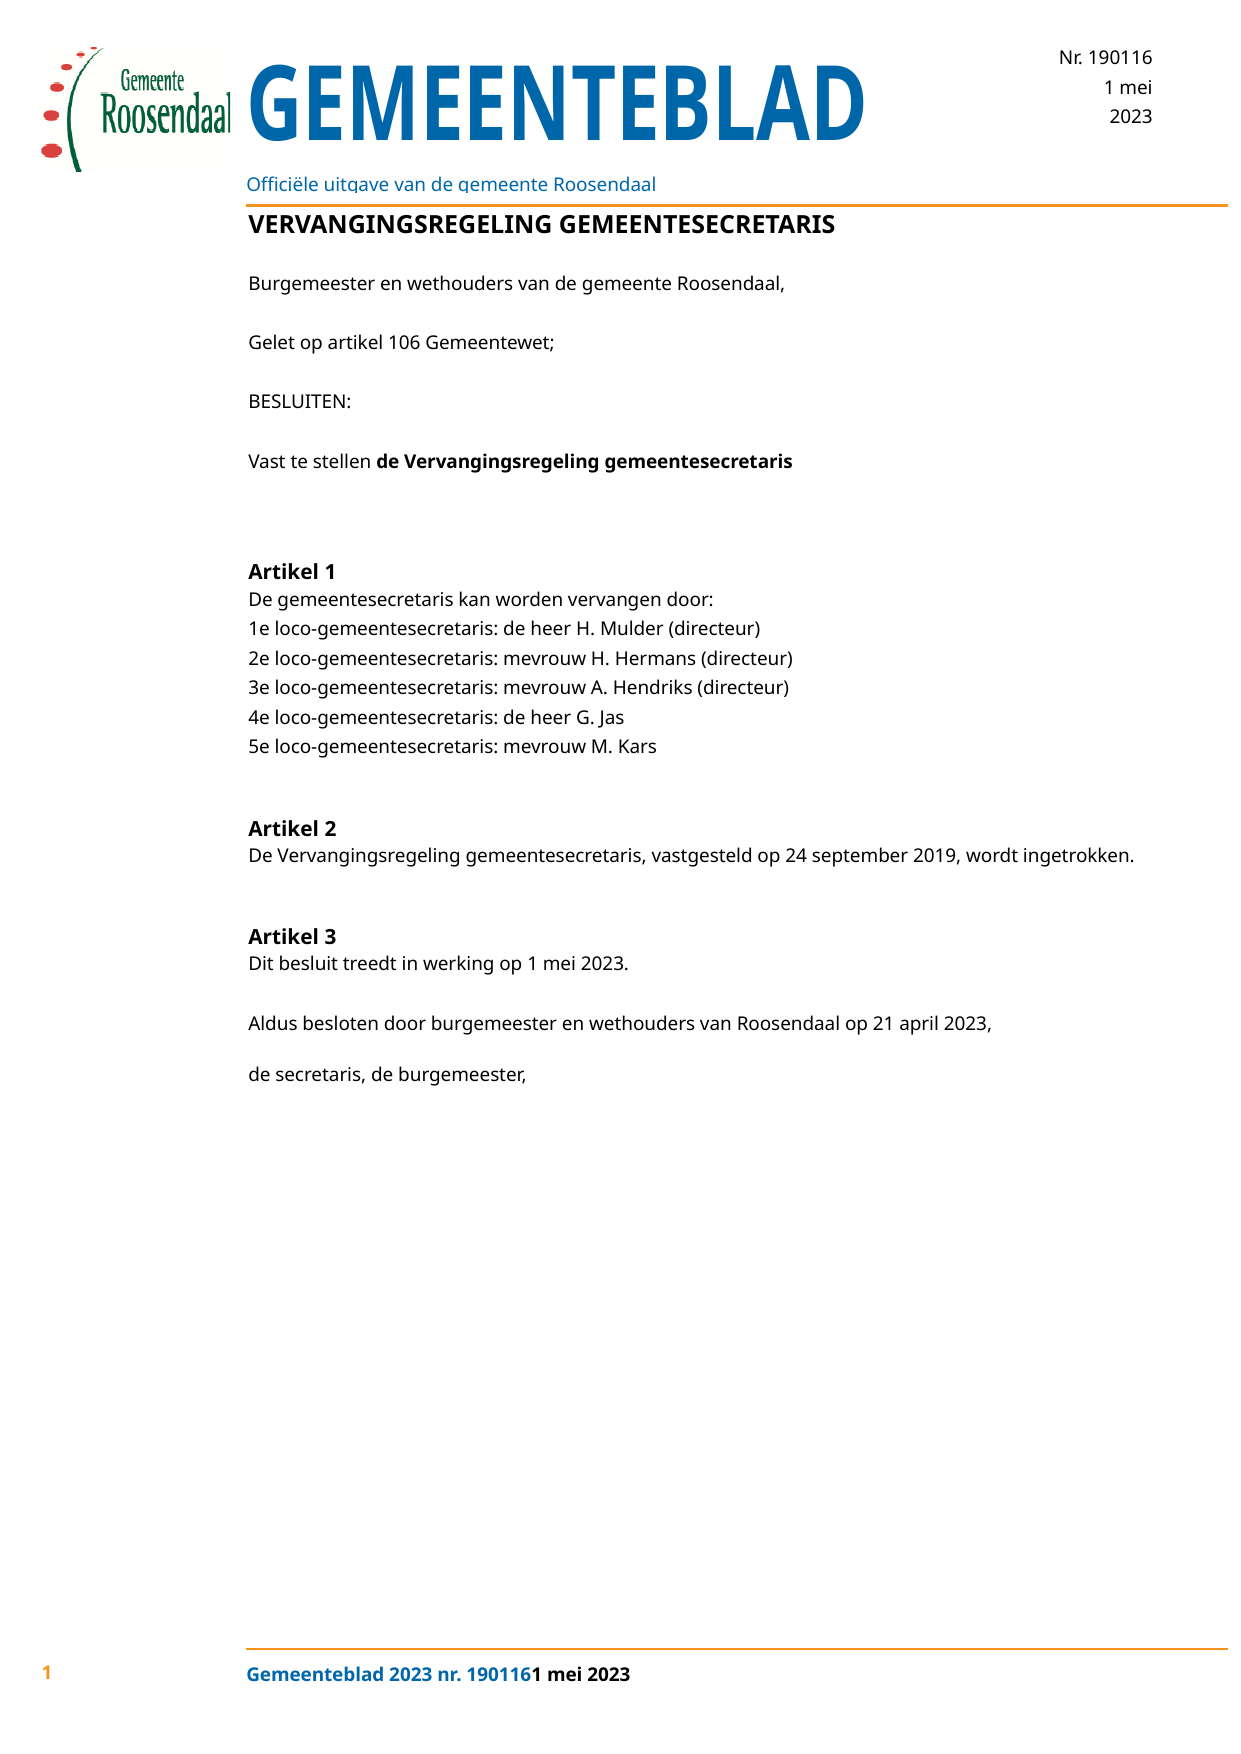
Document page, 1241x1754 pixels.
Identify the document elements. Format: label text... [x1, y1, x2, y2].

text De Vervangingsregeling gemeentesecretaris, vastgesteld op 24 september 2019, wordt ingetrokken. [248, 842, 1152, 868]
picture [41, 47, 231, 172]
text Gelet op artikel 106 Gemeentewet; [248, 329, 1152, 355]
text Artikel 3 [248, 922, 1152, 951]
text de secretaris, de burgemeester, [248, 1061, 1152, 1087]
text 5e loco-gemeentesecretaris: mevrouw M. Kars [248, 734, 1152, 759]
text 2e loco-gemeentesecretaris: mevrouw H. Hermans (directeur) [248, 645, 1152, 671]
text VERVANGINGSREGELING GEMEENTESECRETARIS [248, 207, 1152, 241]
text Aldus besloten door burgemeester en wethouders van Roosendaal op 21 april 2023, [248, 1010, 1152, 1036]
text 3e loco-gemeentesecretaris: mevrouw A. Hendriks (directeur) [248, 674, 1152, 700]
text Artikel 2 [248, 814, 1152, 842]
text 4e loco-gemeentesecretaris: de heer G. Jas [248, 704, 1152, 730]
text De gemeentesecretaris kan worden vervangen door: [248, 586, 1152, 612]
text Vast te stellen de Vervangingsregeling gemeentesecretaris [248, 448, 1152, 473]
text Dit besluit treedt in werking op 1 mei 2023. [248, 951, 1152, 976]
text Artikel 1 [248, 557, 1152, 586]
text 1e loco-gemeentesecretaris: de heer H. Mulder (directeur) [248, 615, 1152, 641]
text BESLUITEN: [248, 389, 1152, 414]
text Burgemeester en wethouders van de gemeente Roosendaal, [248, 270, 1152, 296]
